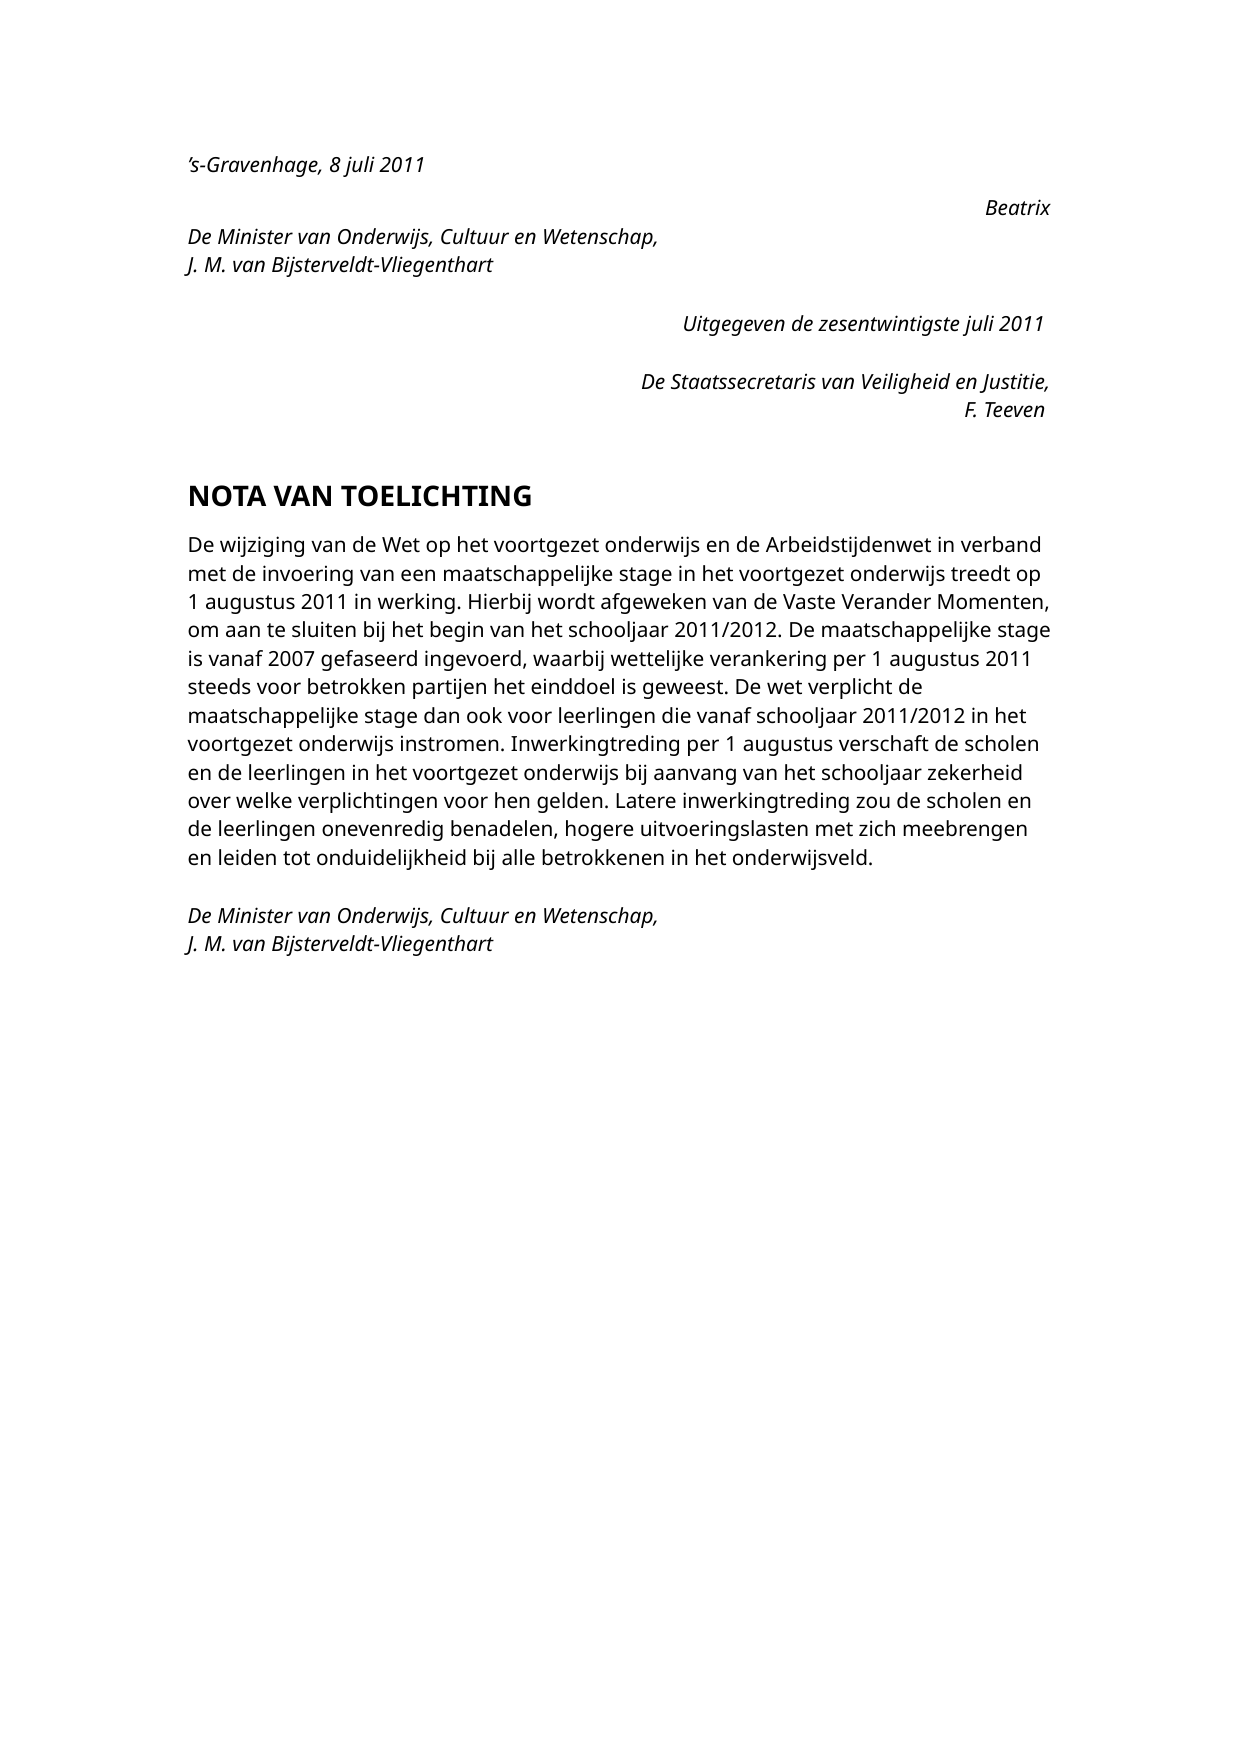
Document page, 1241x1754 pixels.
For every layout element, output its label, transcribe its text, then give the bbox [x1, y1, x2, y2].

text Beatrix [187, 193, 1053, 222]
text De Minister van Onderwijs, Cultuur en Wetenschap, [187, 222, 1053, 250]
text De wijziging van de Wet op het voortgezet onderwijs en de Arbeidstijdenwet in verband met de invoering van een maatschappelijke stage in het voortgezet onderwijs treedt op 1 augustus 2011 in werking. Hierbij wordt afgeweken van de Vaste Verander Momenten, om aan te sluiten bij het begin van het schooljaar 2011/2012. De maatschappelijke stage is vanaf 2007 gefaseerd ingevoerd, waarbij wettelijke verankering per 1 augustus 2011 steeds voor betrokken partijen het einddoel is geweest. De wet verplicht de maatschappelijke stage dan ook voor leerlingen die vanaf schooljaar 2011/2012 in het voortgezet onderwijs instromen. Inwerkingtreding per 1 augustus verschaft de scholen en de leerlingen in het voortgezet onderwijs bij aanvang van het schooljaar zekerheid over welke verplichtingen voor hen gelden. Latere inwerkingtreding zou de scholen en de leerlingen onevenredig benadelen, hogere uitvoeringslasten met zich meebrengen en leiden tot onduidelijkheid bij alle betrokkenen in het onderwijsveld. [187, 530, 1053, 871]
subtitle NOTA VAN TOELICHTING [187, 477, 1053, 515]
text Uitgegeven de zesentwintigste juli 2011 [187, 309, 1053, 337]
text ’s-Gravenhage, 8 juli 2011 [187, 150, 1053, 178]
text J. M. van Bijsterveldt-Vliegenthart [187, 929, 1053, 958]
text F. Teeven [187, 396, 1053, 424]
text De Minister van Onderwijs, Cultuur en Wetenschap, [187, 901, 1053, 929]
text J. M. van Bijsterveldt-Vliegenthart [187, 250, 1053, 279]
text De Staatssecretaris van Veiligheid en Justitie, [187, 367, 1053, 396]
